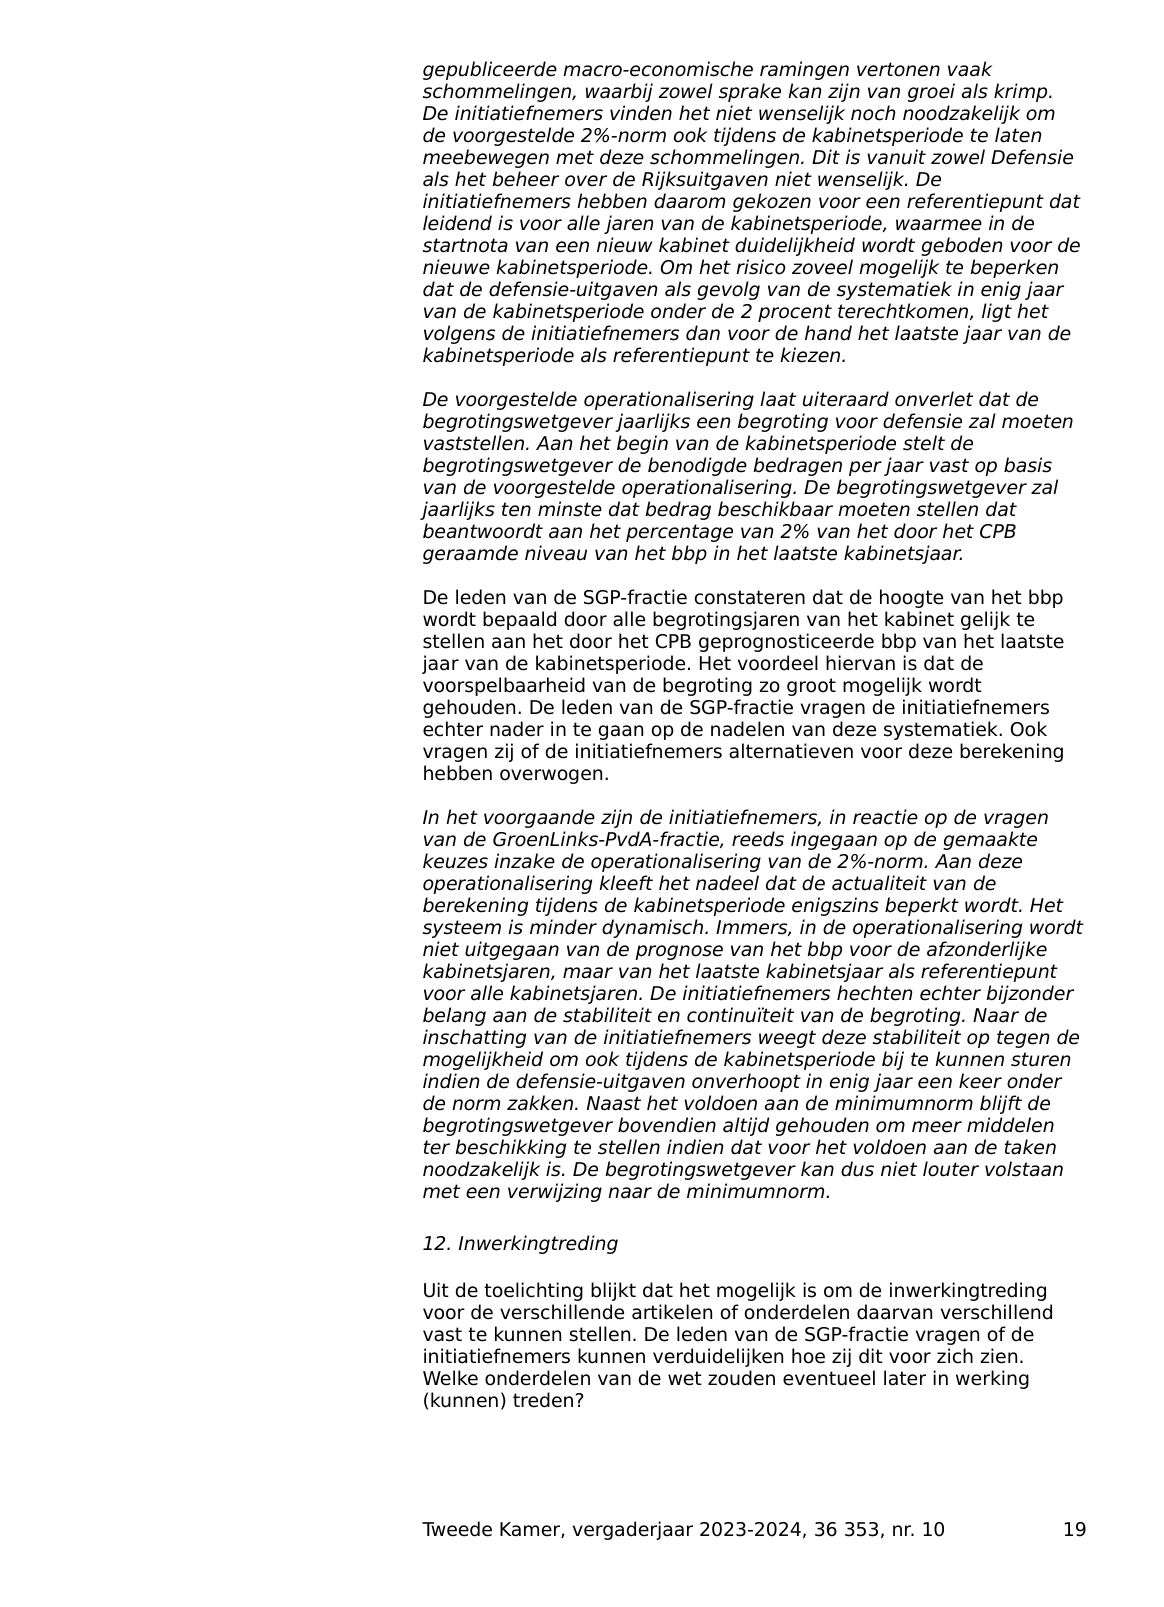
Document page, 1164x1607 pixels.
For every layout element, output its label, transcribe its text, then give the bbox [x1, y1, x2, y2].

text gepubliceerde macro-economische ramingen vertonen vaak schommelingen, waarbij zowel sprake kan zijn van groei als krimp. De initiatiefnemers vinden het niet wenselijk noch noodzakelijk om de voorgestelde 2%-norm ook tijdens de kabinetsperiode te laten meebewegen met deze schommelingen. Dit is vanuit zowel Defensie als het beheer over de Rijksuitgaven niet wenselijk. De initiatiefnemers hebben daarom gekozen voor een referentiepunt dat leidend is voor alle jaren van de kabinetsperiode, waarmee in de startnota van een nieuw kabinet duidelijkheid wordt geboden voor de nieuwe kabinetsperiode. Om het risico zoveel mogelijk te beperken dat de defensie-uitgaven als gevolg van de systematiek in enig jaar van de kabinetsperiode onder de 2 procent terechtkomen, ligt het volgens de initiatiefnemers dan voor de hand het laatste jaar van de kabinetsperiode als referentiepunt te kiezen. [422, 59, 1087, 367]
text De leden van de SGP-fractie constateren dat de hoogte van het bbp wordt bepaald door alle begrotingsjaren van het kabinet gelijk te stellen aan het door het CPB geprognosticeerde bbp van het laatste jaar van de kabinetsperiode. Het voordeel hiervan is dat de voorspelbaarheid van de begroting zo groot mogelijk wordt gehouden. De leden van de SGP-fractie vragen de initiatiefnemers echter nader in te gaan op de nadelen van deze systematiek. Ook vragen zij of de initiatiefnemers alternatieven voor deze berekening hebben overwogen. [422, 587, 1087, 785]
text De voorgestelde operationalisering laat uiteraard onverlet dat de begrotingswetgever jaarlijks een begroting voor defensie zal moeten vaststellen. Aan het begin van de kabinetsperiode stelt de begrotingswetgever de benodigde bedragen per jaar vast op basis van de voorgestelde operationalisering. De begrotingswetgever zal jaarlijks ten minste dat bedrag beschikbaar moeten stellen dat beantwoordt aan het percentage van 2% van het door het CPB geraamde niveau van het bbp in het laatste kabinetsjaar. [422, 389, 1087, 565]
text In het voorgaande zijn de initiatiefnemers, in reactie op de vragen van de GroenLinks-PvdA-fractie, reeds ingegaan op de gemaakte keuzes inzake de operationalisering van de 2%-norm. Aan deze operationalisering kleeft het nadeel dat de actualiteit van de berekening tijdens de kabinetsperiode enigszins beperkt wordt. Het systeem is minder dynamisch. Immers, in de operationalisering wordt niet uitgegaan van de prognose van het bbp voor de afzonderlijke kabinetsjaren, maar van het laatste kabinetsjaar als referentiepunt voor alle kabinetsjaren. De initiatiefnemers hechten echter bijzonder belang aan de stabiliteit en continuïteit van de begroting. Naar de inschatting van de initiatiefnemers weegt deze stabiliteit op tegen de mogelijkheid om ook tijdens de kabinetsperiode bij te kunnen sturen indien de defensie-uitgaven onverhoopt in enig jaar een keer onder de norm zakken. Naast het voldoen aan de minimumnorm blijft de begrotingswetgever bovendien altijd gehouden om meer middelen ter beschikking te stellen indien dat voor het voldoen aan de taken noodzakelijk is. De begrotingswetgever kan dus niet louter volstaan met een verwijzing naar de minimumnorm. [422, 807, 1087, 1203]
text Uit de toelichting blijkt dat het mogelijk is om de inwerkingtreding voor de verschillende artikelen of onderdelen daarvan verschillend vast te kunnen stellen. De leden van de SGP-fractie vragen of de initiatiefnemers kunnen verduidelijken hoe zij dit voor zich zien. Welke onderdelen van de wet zouden eventueel later in werking (kunnen) treden? [422, 1279, 1087, 1411]
subtitle 12. Inwerkingtreding [422, 1233, 1087, 1254]
